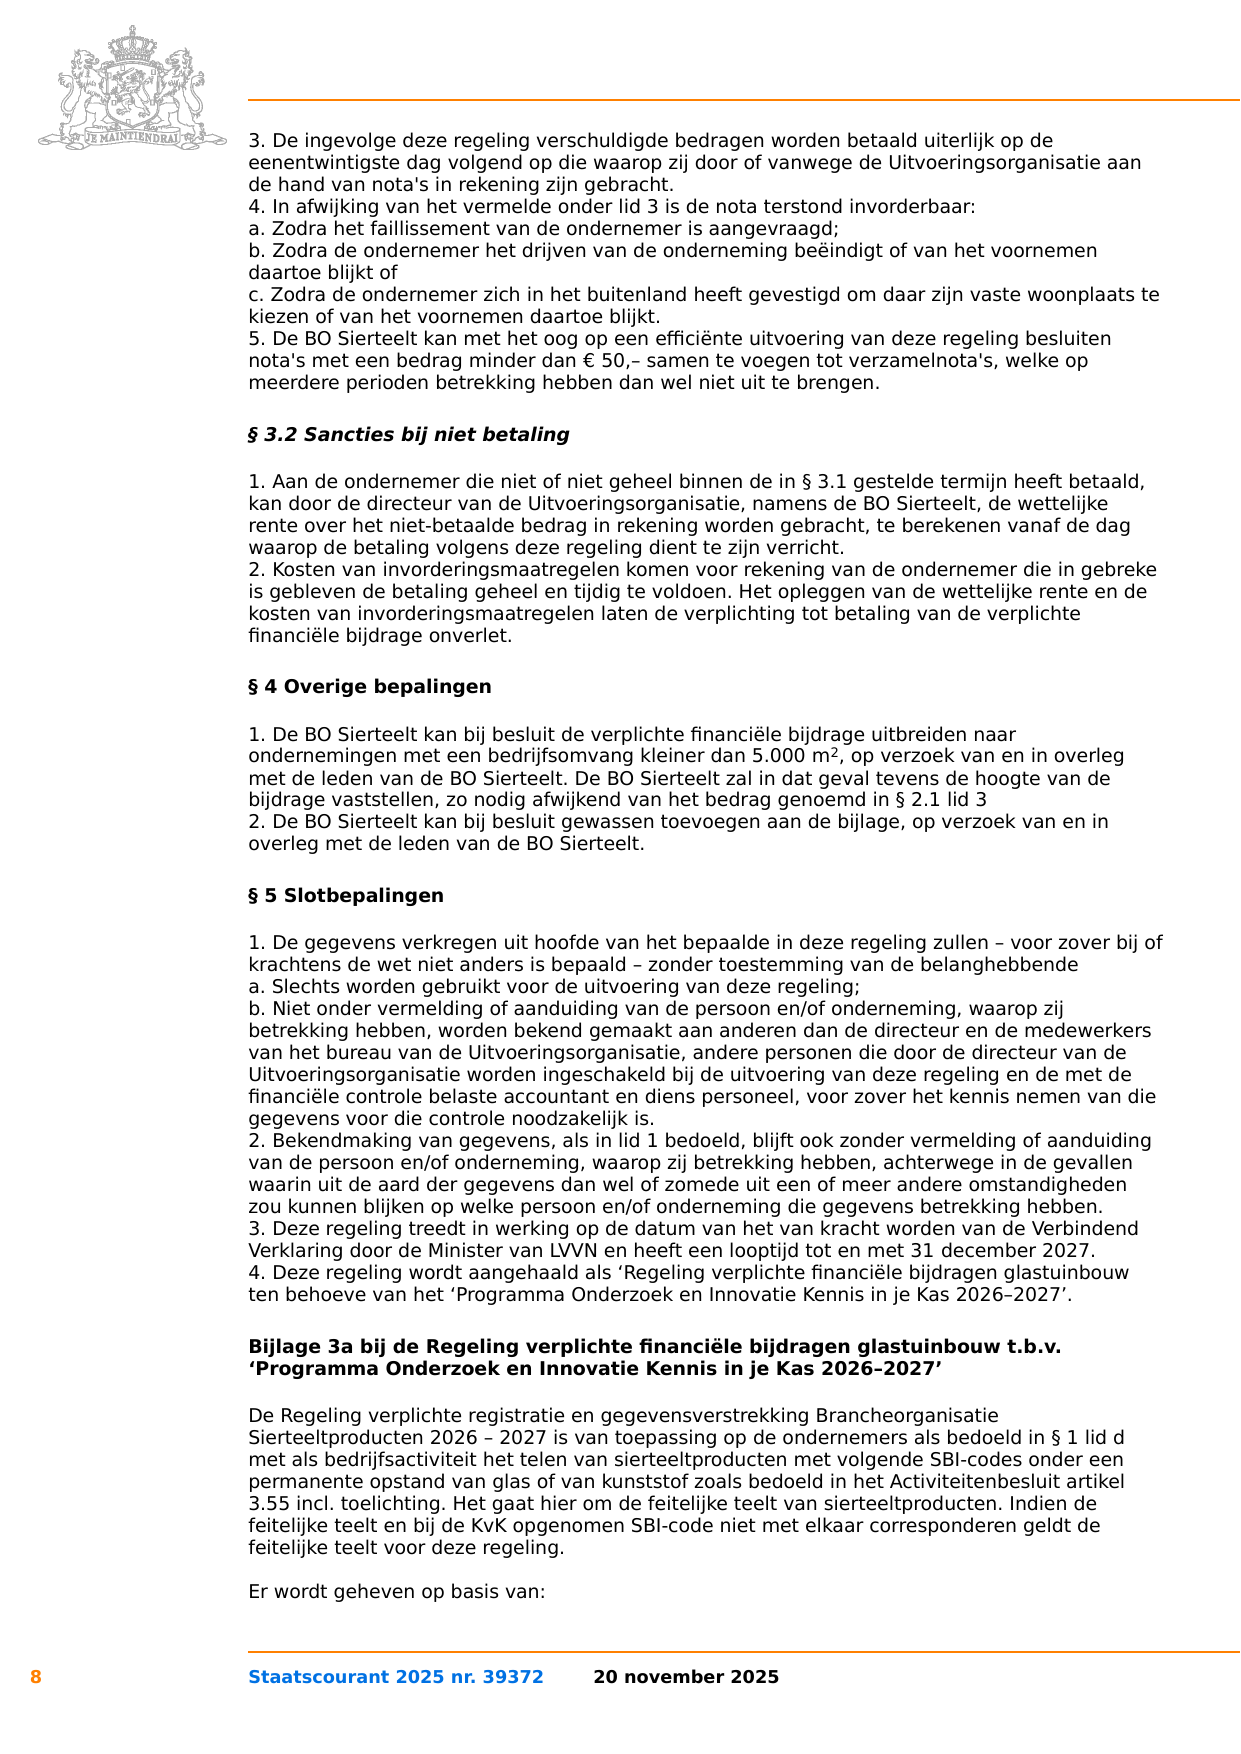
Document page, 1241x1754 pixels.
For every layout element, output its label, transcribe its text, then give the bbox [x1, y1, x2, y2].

subtitle Bijlage 3a bij de Regeling verplichte financiële bijdragen glastuinbouw t.b.v. ‘Programma Onderzoek en Innovatie Kennis in je Kas 2026–2027’ [248, 1336, 1163, 1380]
text b. Zodra de ondernemer het drijven van de onderneming beëindigt of van het voornemen daartoe blijkt of [248, 240, 1163, 284]
text 3. De ingevolge deze regeling verschuldigde bedragen worden betaald uiterlijk op de eenentwintigste dag volgend op die waarop zij door of vanwege de Uitvoeringsorganisatie aan de hand van nota's in rekening zijn gebracht. [248, 130, 1163, 196]
picture [38, 25, 227, 150]
text a. Slechts worden gebruikt voor de uitvoering van deze regeling; [248, 976, 1163, 998]
text 3. Deze regeling treedt in werking op de datum van het van kracht worden van de Verbindend Verklaring door de Minister van LVVN en heeft een looptijd tot en met 31 december 2027. [248, 1218, 1163, 1262]
text 1. De BO Sierteelt kan bij besluit de verplichte financiële bijdrage uitbreiden naar ondernemingen met een bedrijfsomvang kleiner dan 5.000 m2, op verzoek van en in overleg met de leden van de BO Sierteelt. De BO Sierteelt zal in dat geval tevens de hoogte van de bijdrage vaststellen, zo nodig afwijkend van het bedrag genoemd in § 2.1 lid 3 [248, 723, 1163, 811]
text 5. De BO Sierteelt kan met het oog op een efficiënte uitvoering van deze regeling besluiten nota's met een bedrag minder dan € 50,– samen te voegen tot verzamelnota's, welke op meerdere perioden betrekking hebben dan wel niet uit te brengen. [248, 328, 1163, 394]
text 1. De gegevens verkregen uit hoofde van het bepaalde in deze regeling zullen – voor zover bij of krachtens de wet niet anders is bepaald – zonder toestemming van de belanghebbende [248, 932, 1163, 976]
text c. Zodra de ondernemer zich in het buitenland heeft gevestigd om daar zijn vaste woonplaats te kiezen of van het voornemen daartoe blijkt. [248, 284, 1163, 328]
text Er wordt geheven op basis van: [248, 1581, 1163, 1603]
text 4. In afwijking van het vermelde onder lid 3 is de nota terstond invorderbaar: [248, 196, 1163, 218]
text De Regeling verplichte registratie en gegevensverstrekking Brancheorganisatie Sierteeltproducten 2026 – 2027 is van toepassing op de ondernemers als bedoeld in § 1 lid d met als bedrijfsactiviteit het telen van sierteeltproducten met volgende SBI-codes onder een permanente opstand van glas of van kunststof zoals bedoeld in het Activiteitenbesluit artikel 3.55 incl. toelichting. Het gaat hier om de feitelijke teelt van sierteeltproducten. Indien de feitelijke teelt en bij de KvK opgenomen SBI-code niet met elkaar corresponderen geldt de feitelijke teelt voor deze regeling. [248, 1405, 1163, 1559]
text a. Zodra het faillissement van de ondernemer is aangevraagd; [248, 218, 1163, 240]
text 2. Kosten van invorderingsmaatregelen komen voor rekening van de ondernemer die in gebreke is gebleven de betaling geheel en tijdig te voldoen. Het opleggen van de wettelijke rente en de kosten van invorderingsmaatregelen laten de verplichting tot betaling van de verplichte financiële bijdrage onverlet. [248, 558, 1163, 646]
text 2. Bekendmaking van gegevens, als in lid 1 bedoeld, blijft ook zonder vermelding of aanduiding van de persoon en/of onderneming, waarop zij betrekking hebben, achterwege in de gevallen waarin uit de aard der gegevens dan wel of zomede uit een of meer andere omstandigheden zou kunnen blijken op welke persoon en/of onderneming die gegevens betrekking hebben. [248, 1130, 1163, 1218]
text 2. De BO Sierteelt kan bij besluit gewassen toevoegen aan de bijlage, op verzoek van en in overleg met de leden van de BO Sierteelt. [248, 811, 1163, 855]
subtitle § 5 Slotbepalingen [248, 885, 1163, 907]
subtitle § 4 Overige bepalingen [248, 676, 1163, 698]
text 1. Aan de ondernemer die niet of niet geheel binnen de in § 3.1 gestelde termijn heeft betaald, kan door de directeur van de Uitvoeringsorganisatie, namens de BO Sierteelt, de wettelijke rente over het niet-betaalde bedrag in rekening worden gebracht, te berekenen vanaf de dag waarop de betaling volgens deze regeling dient te zijn verricht. [248, 471, 1163, 558]
subtitle § 3.2 Sancties bij niet betaling [248, 424, 1163, 446]
text b. Niet onder vermelding of aanduiding van de persoon en/of onderneming, waarop zij betrekking hebben, worden bekend gemaakt aan anderen dan de directeur en de medewerkers van het bureau van de Uitvoeringsorganisatie, andere personen die door de directeur van de Uitvoeringsorganisatie worden ingeschakeld bij de uitvoering van deze regeling en de met de financiële controle belaste accountant en diens personeel, voor zover het kennis nemen van die gegevens voor die controle noodzakelijk is. [248, 998, 1163, 1130]
text 4. Deze regeling wordt aangehaald als ‘Regeling verplichte financiële bijdragen glastuinbouw ten behoeve van het ‘Programma Onderzoek en Innovatie Kennis in je Kas 2026–2027’. [248, 1262, 1163, 1306]
